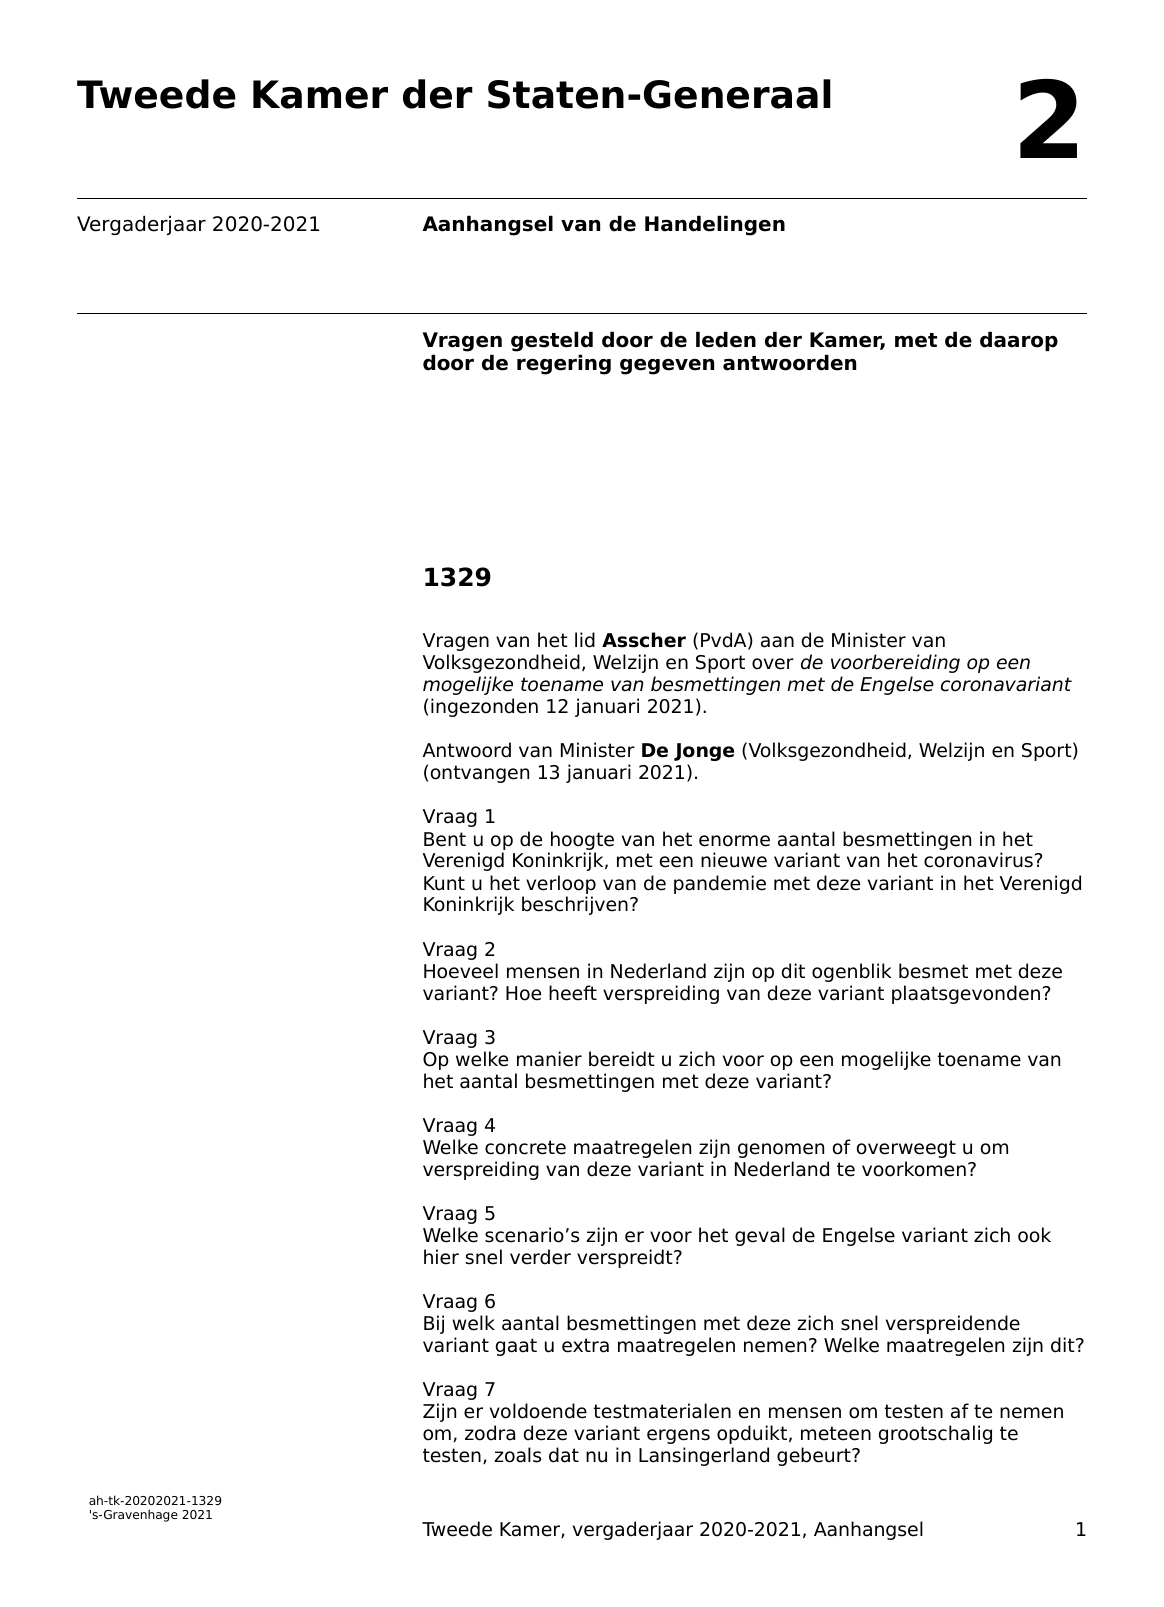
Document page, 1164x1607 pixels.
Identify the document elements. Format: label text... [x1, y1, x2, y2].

table_header Tweede Kamer der Staten-Generaal [77, 59, 886, 198]
text 's-Gravenhage 2021 [88, 1508, 323, 1522]
text Welke concrete maatregelen zijn genomen of overweegt u om verspreiding van deze variant in Nederland te voorkomen? [422, 1137, 1087, 1181]
text Vraag 6 [422, 1291, 1087, 1313]
text Vraag 7 [422, 1379, 1087, 1401]
text Vraag 2 [422, 938, 1087, 961]
table_cell Vragen gesteld door de leden der Kamer, met de daarop door de regering gegeven antwoorden [422, 314, 1087, 375]
text Zijn er voldoende testmaterialen en mensen om testen af te nemen om, zodra deze variant ergens opduikt, meteen grootschalig te testen, zoals dat nu in Lansingerland gebeurt? [422, 1401, 1087, 1467]
table_cell Aanhangsel van de Handelingen [422, 199, 1087, 313]
text Vraag 1 [422, 806, 1087, 828]
text Vraag 3 [422, 1027, 1087, 1049]
text Antwoord van Minister De Jonge (Volksgezondheid, Welzijn en Sport) (ontvangen 13 januari 2021). [422, 740, 1087, 784]
table_cell [77, 314, 422, 375]
text 1329 [422, 563, 1087, 592]
text Bent u op de hoogte van het enorme aantal besmettingen in het Verenigd Koninkrijk, met een nieuwe variant van het coronavirus? Kunt u het verloop van de pandemie met deze variant in het Verenigd Koninkrijk beschrijven? [422, 828, 1087, 916]
text Hoeveel mensen in Nederland zijn op dit ogenblik besmet met deze variant? Hoe heeft verspreiding van deze variant plaatsgevonden? [422, 961, 1087, 1004]
text Welke scenario’s zijn er voor het geval de Engelse variant zich ook hier snel verder verspreidt? [422, 1225, 1087, 1269]
text ah-tk-20202021-1329 [88, 1494, 323, 1508]
table_cell Vergaderjaar 2020-2021 [77, 199, 422, 313]
table_header 2 [886, 59, 1087, 198]
text Vraag 5 [422, 1203, 1087, 1225]
text Op welke manier bereidt u zich voor op een mogelijke toename van het aantal besmettingen met deze variant? [422, 1049, 1087, 1093]
text Vraag 4 [422, 1115, 1087, 1137]
text Vragen van het lid Asscher (PvdA) aan de Minister van Volksgezondheid, Welzijn en Sport over de voorbereiding op een mogelijke toename van besmettingen met de Engelse coronavariant (ingezonden 12 januari 2021). [422, 630, 1087, 718]
text Bij welk aantal besmettingen met deze zich snel verspreidende variant gaat u extra maatregelen nemen? Welke maatregelen zijn dit? [422, 1313, 1087, 1357]
